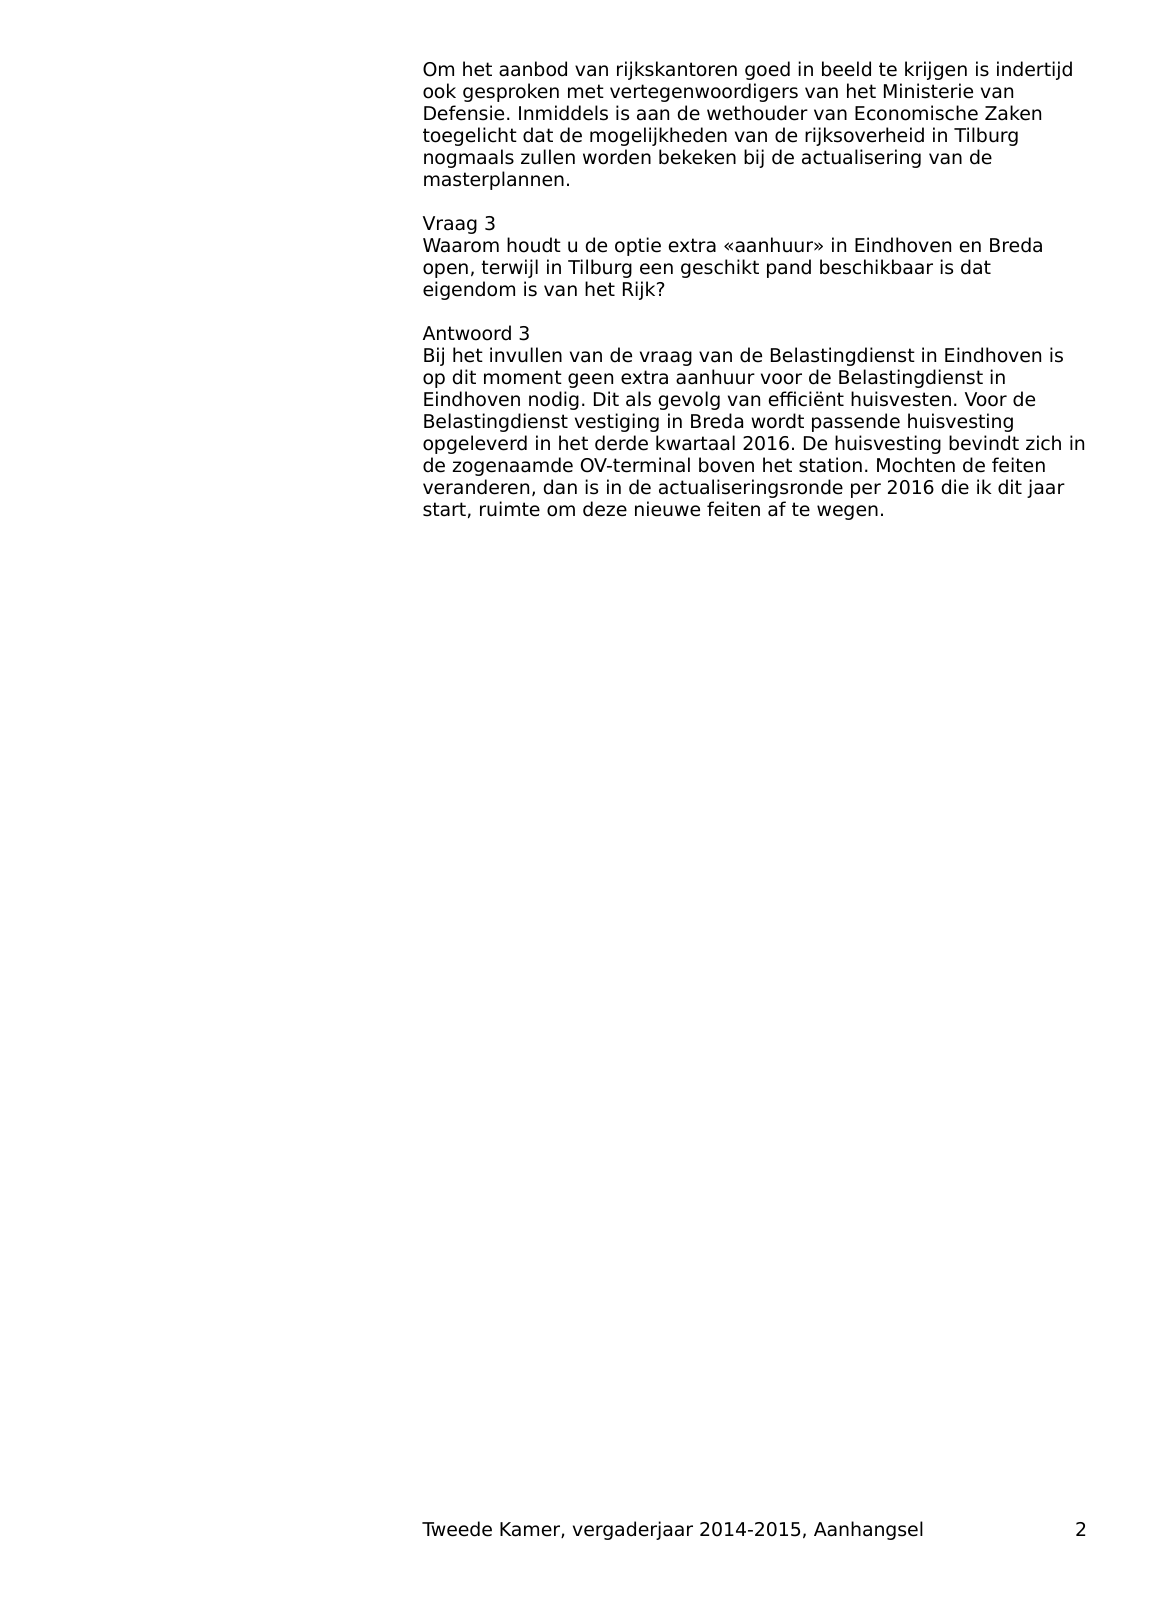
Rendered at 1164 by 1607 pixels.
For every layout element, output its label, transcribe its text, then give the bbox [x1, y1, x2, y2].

text Antwoord 3 [422, 323, 1087, 345]
text Vraag 3 [422, 213, 1087, 235]
text Bij het invullen van de vraag van de Belastingdienst in Eindhoven is op dit moment geen extra aanhuur voor de Belastingdienst in Eindhoven nodig. Dit als gevolg van efficiënt huisvesten. Voor de Belastingdienst vestiging in Breda wordt passende huisvesting opgeleverd in het derde kwartaal 2016. De huisvesting bevindt zich in de zogenaamde OV-terminal boven het station. Mochten de feiten veranderen, dan is in de actualiseringsronde per 2016 die ik dit jaar start, ruimte om deze nieuwe feiten af te wegen. [422, 345, 1087, 521]
text Waarom houdt u de optie extra «aanhuur» in Eindhoven en Breda open, terwijl in Tilburg een geschikt pand beschikbaar is dat eigendom is van het Rijk? [422, 235, 1087, 301]
text Om het aanbod van rijkskantoren goed in beeld te krijgen is indertijd ook gesproken met vertegenwoordigers van het Ministerie van Defensie. Inmiddels is aan de wethouder van Economische Zaken toegelicht dat de mogelijkheden van de rijksoverheid in Tilburg nogmaals zullen worden bekeken bij de actualisering van de masterplannen. [422, 59, 1087, 191]
